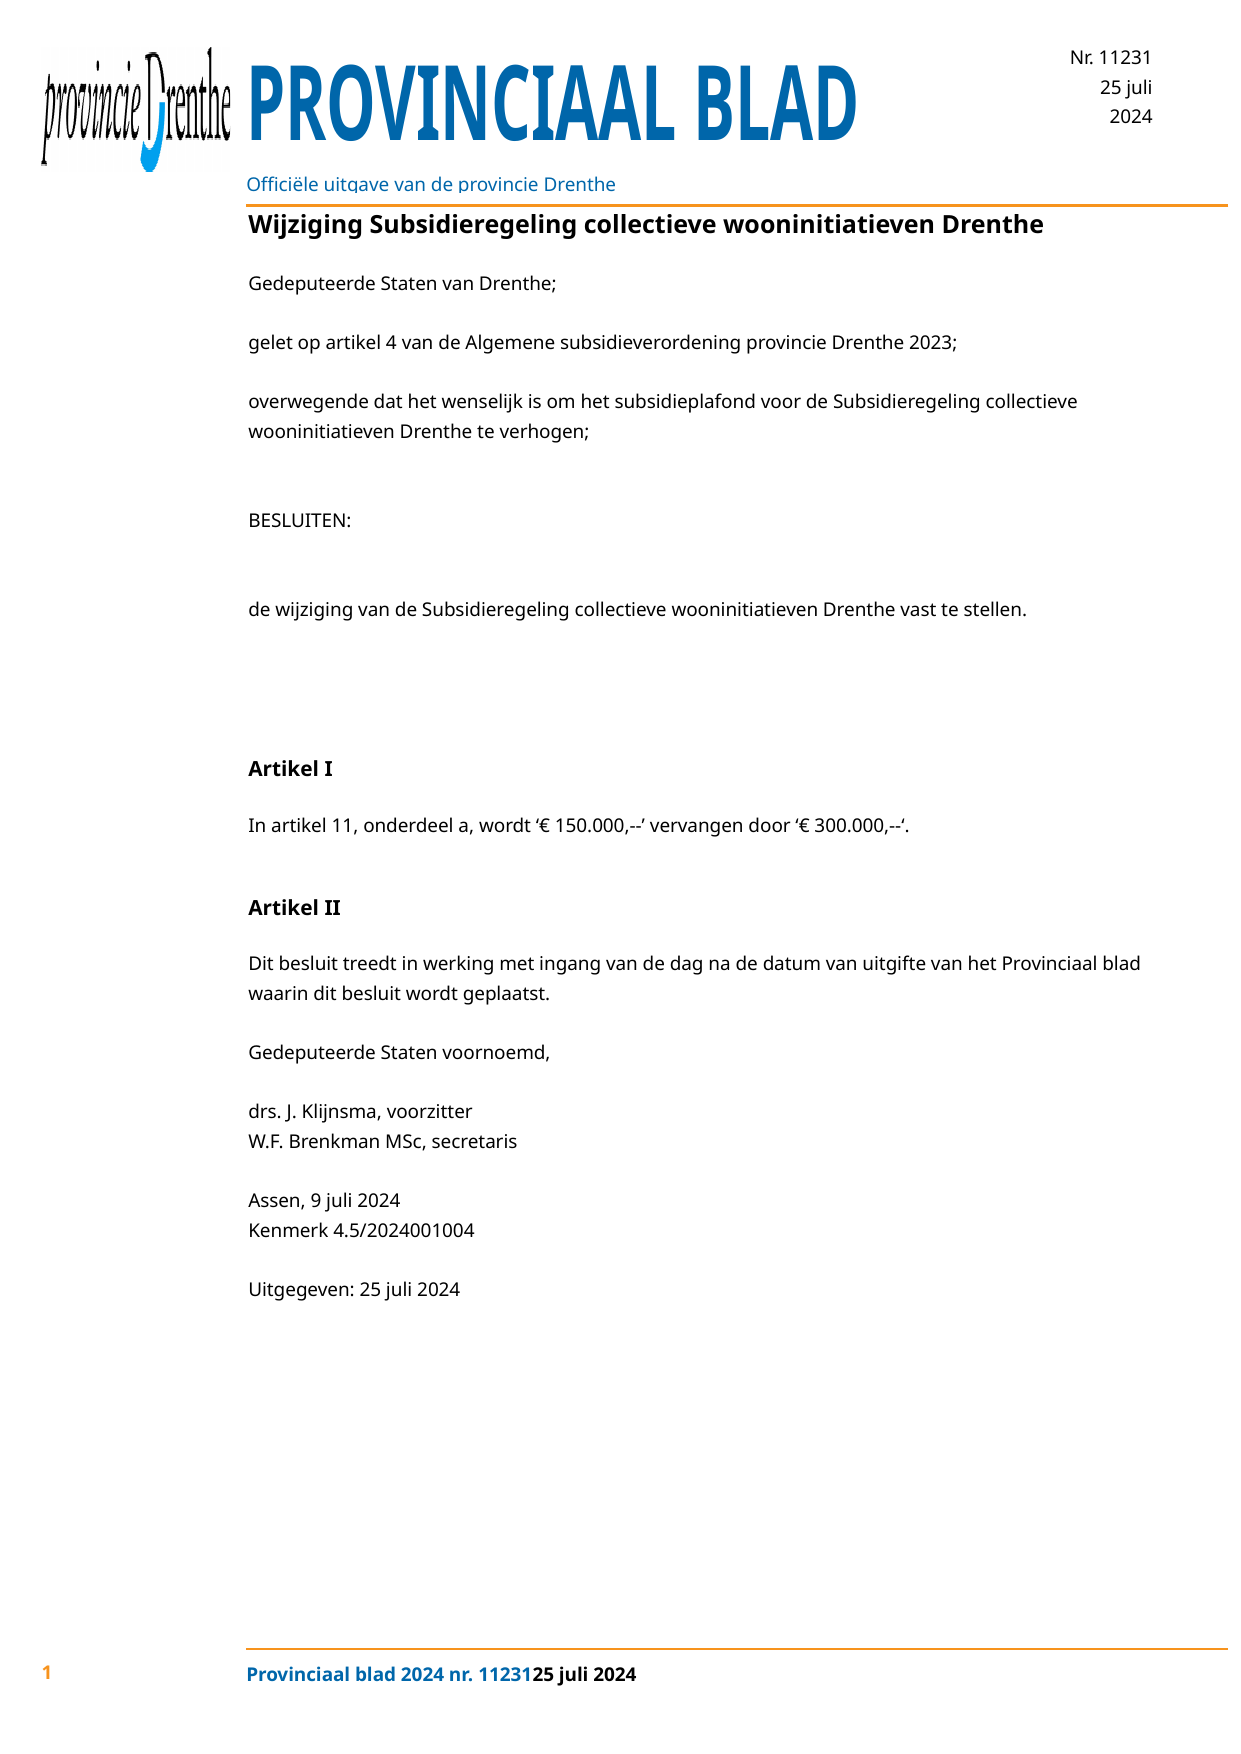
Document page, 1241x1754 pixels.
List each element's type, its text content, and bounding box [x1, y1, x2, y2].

text drs. J. Klijnsma, voorzitter [248, 1098, 1152, 1124]
text de wijziging van de Subsidieregeling collectieve wooninitiatieven Drenthe vast te stellen. [248, 596, 1152, 621]
text Artikel II [248, 893, 1152, 921]
text Gedeputeerde Staten voornoemd, [248, 1039, 1152, 1065]
text Wijziging Subsidieregeling collectieve wooninitiatieven Drenthe [248, 207, 1152, 241]
text Dit besluit treedt in werking met ingang van de dag na de datum van uitgifte van het Provinciaal blad waarin dit besluit wordt geplaatst. [248, 951, 1152, 1006]
text Assen, 9 juli 2024 [248, 1187, 1152, 1213]
text W.F. Brenkman MSc, secretaris [248, 1128, 1152, 1154]
text Artikel I [248, 754, 1152, 783]
text In artikel 11, onderdeel a, wordt ‘€ 150.000,--’ vervangen door ‘€ 300.000,--‘. [248, 813, 1152, 838]
text Kenmerk 4.5/2024001004 [248, 1217, 1152, 1243]
text BESLUITEN: [248, 507, 1152, 533]
text gelet op artikel 4 van de Algemene subsidieverordening provincie Drenthe 2023; [248, 329, 1152, 355]
text overwegende dat het wenselijk is om het subsidieplafond voor de Subsidieregeling collectieve wooninitiatieven Drenthe te verhogen; [248, 389, 1152, 444]
text Gedeputeerde Staten van Drenthe; [248, 270, 1152, 296]
picture [41, 47, 231, 172]
text Uitgegeven: 25 juli 2024 [248, 1276, 1152, 1302]
